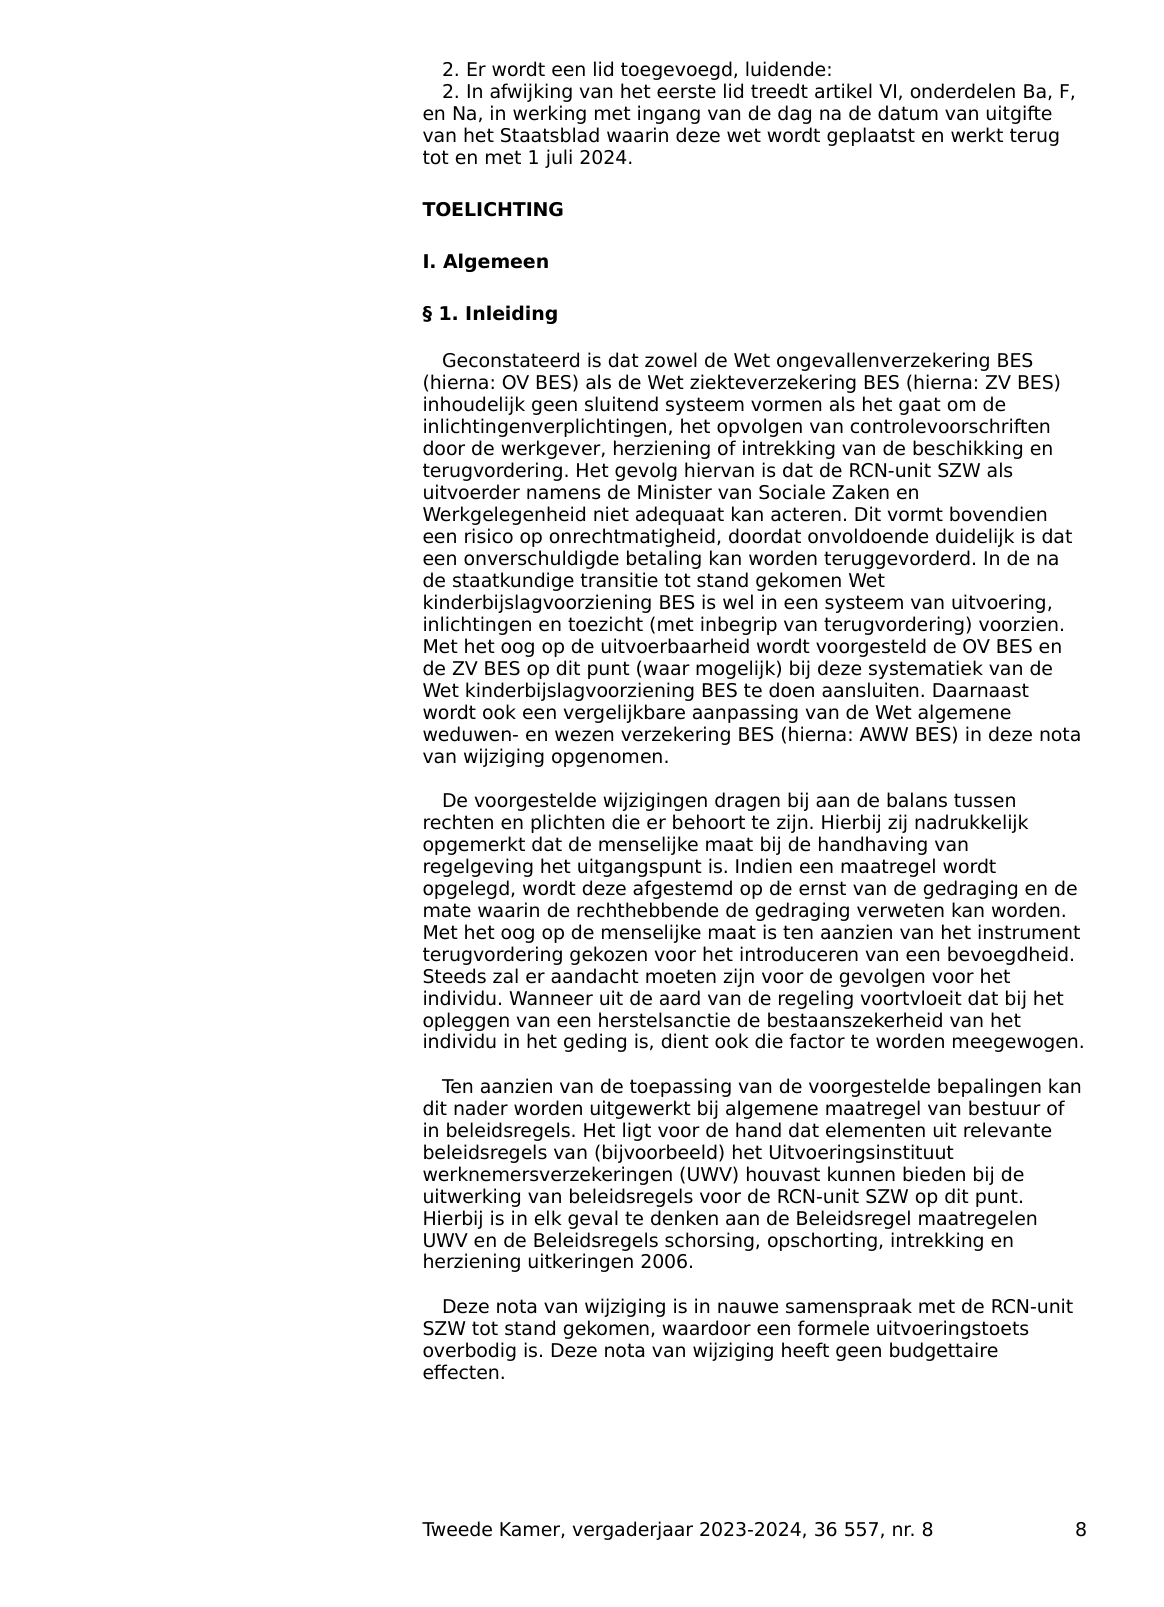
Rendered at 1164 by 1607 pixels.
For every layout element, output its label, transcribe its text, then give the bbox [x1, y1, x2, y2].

subtitle I. Algemeen [422, 251, 1087, 273]
subtitle TOELICHTING [422, 199, 1087, 221]
text Ten aanzien van de toepassing van de voorgestelde bepalingen kan dit nader worden uitgewerkt bij algemene maatregel van bestuur of in beleidsregels. Het ligt voor de hand dat elementen uit relevante beleidsregels van (bijvoorbeeld) het Uitvoeringsinstituut werknemersverzekeringen (UWV) houvast kunnen bieden bij de uitwerking van beleidsregels voor de RCN-unit SZW op dit punt. Hierbij is in elk geval te denken aan de Beleidsregel maatregelen UWV en de Beleidsregels schorsing, opschorting, intrekking en herziening uitkeringen 2006. [422, 1076, 1087, 1273]
subtitle § 1. Inleiding [422, 303, 1087, 325]
text Deze nota van wijziging is in nauwe samenspraak met de RCN-unit SZW tot stand gekomen, waardoor een formele uitvoeringstoets overbodig is. Deze nota van wijziging heeft geen budgettaire effecten. [422, 1296, 1087, 1383]
text Geconstateerd is dat zowel de Wet ongevallenverzekering BES (hierna: OV BES) als de Wet ziekteverzekering BES (hierna: ZV BES) inhoudelijk geen sluitend systeem vormen als het gaat om de inlichtingenverplichtingen, het opvolgen van controlevoorschriften door de werkgever, herziening of intrekking van de beschikking en terugvordering. Het gevolg hiervan is dat de RCN-unit SZW als uitvoerder namens de Minister van Sociale Zaken en Werkgelegenheid niet adequaat kan acteren. Dit vormt bovendien een risico op onrechtmatigheid, doordat onvoldoende duidelijk is dat een onverschuldigde betaling kan worden teruggevorderd. In de na de staatkundige transitie tot stand gekomen Wet kinderbijslagvoorziening BES is wel in een systeem van uitvoering, inlichtingen en toezicht (met inbegrip van terugvordering) voorzien. Met het oog op de uitvoerbaarheid wordt voorgesteld de OV BES en de ZV BES op dit punt (waar mogelijk) bij deze systematiek van de Wet kinderbijslagvoorziening BES te doen aansluiten. Daarnaast wordt ook een vergelijkbare aanpassing van de Wet algemene weduwen- en wezen verzekering BES (hierna: AWW BES) in deze nota van wijziging opgenomen. [422, 350, 1087, 767]
text 2. Er wordt een lid toegevoegd, luidende: [422, 59, 1087, 81]
text 2. In afwijking van het eerste lid treedt artikel VI, onderdelen Ba, F, en Na, in werking met ingang van de dag na de datum van uitgifte van het Staatsblad waarin deze wet wordt geplaatst en werkt terug tot en met 1 juli 2024. [422, 81, 1087, 169]
text De voorgestelde wijzigingen dragen bij aan de balans tussen rechten en plichten die er behoort te zijn. Hierbij zij nadrukkelijk opgemerkt dat de menselijke maat bij de handhaving van regelgeving het uitgangspunt is. Indien een maatregel wordt opgelegd, wordt deze afgestemd op de ernst van de gedraging en de mate waarin de rechthebbende de gedraging verweten kan worden. Met het oog op de menselijke maat is ten aanzien van het instrument terugvordering gekozen voor het introduceren van een bevoegdheid. Steeds zal er aandacht moeten zijn voor de gevolgen voor het individu. Wanneer uit de aard van de regeling voortvloeit dat bij het opleggen van een herstelsanctie de bestaanszekerheid van het individu in het geding is, dient ook die factor te worden meegewogen. [422, 790, 1087, 1053]
